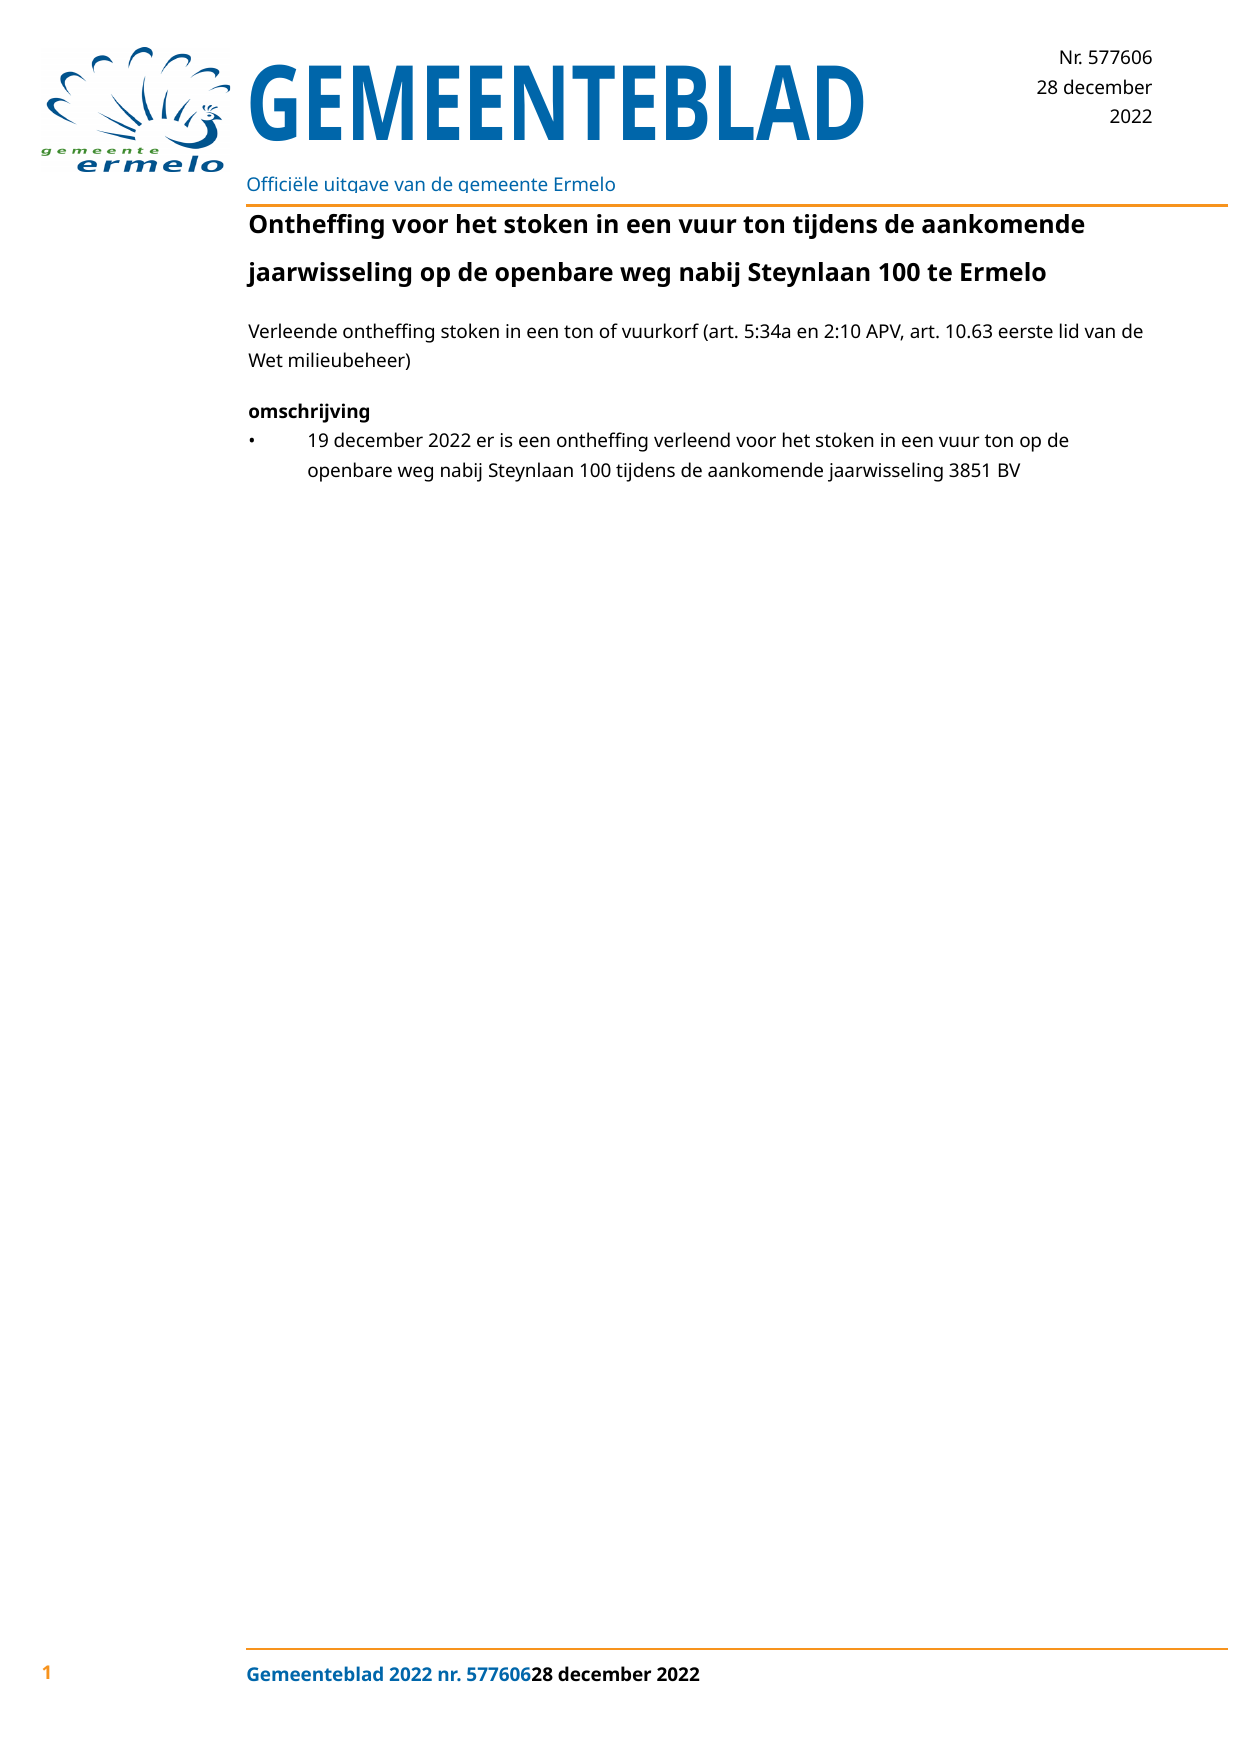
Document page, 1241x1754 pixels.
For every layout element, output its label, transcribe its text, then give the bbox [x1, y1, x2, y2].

text omschrijving [248, 398, 1152, 424]
text Verleende ontheffing stoken in een ton of vuurkorf (art. 5:34a en 2:10 APV, art. 10.63 eerste lid van de Wet milieubeheer) [248, 318, 1152, 373]
list 19 december 2022 er is een ontheffing verleend voor het stoken in een vuur ton op de openbare weg nabij Steynlaan 100 tijdens de aankomende jaarwisseling 3851 BV [248, 427, 1152, 483]
text Ontheffing voor het stoken in een vuur ton tijdens de aankomende jaarwisseling op de openbare weg nabij Steynlaan 100 te Ermelo [248, 207, 1152, 288]
picture [41, 47, 231, 172]
